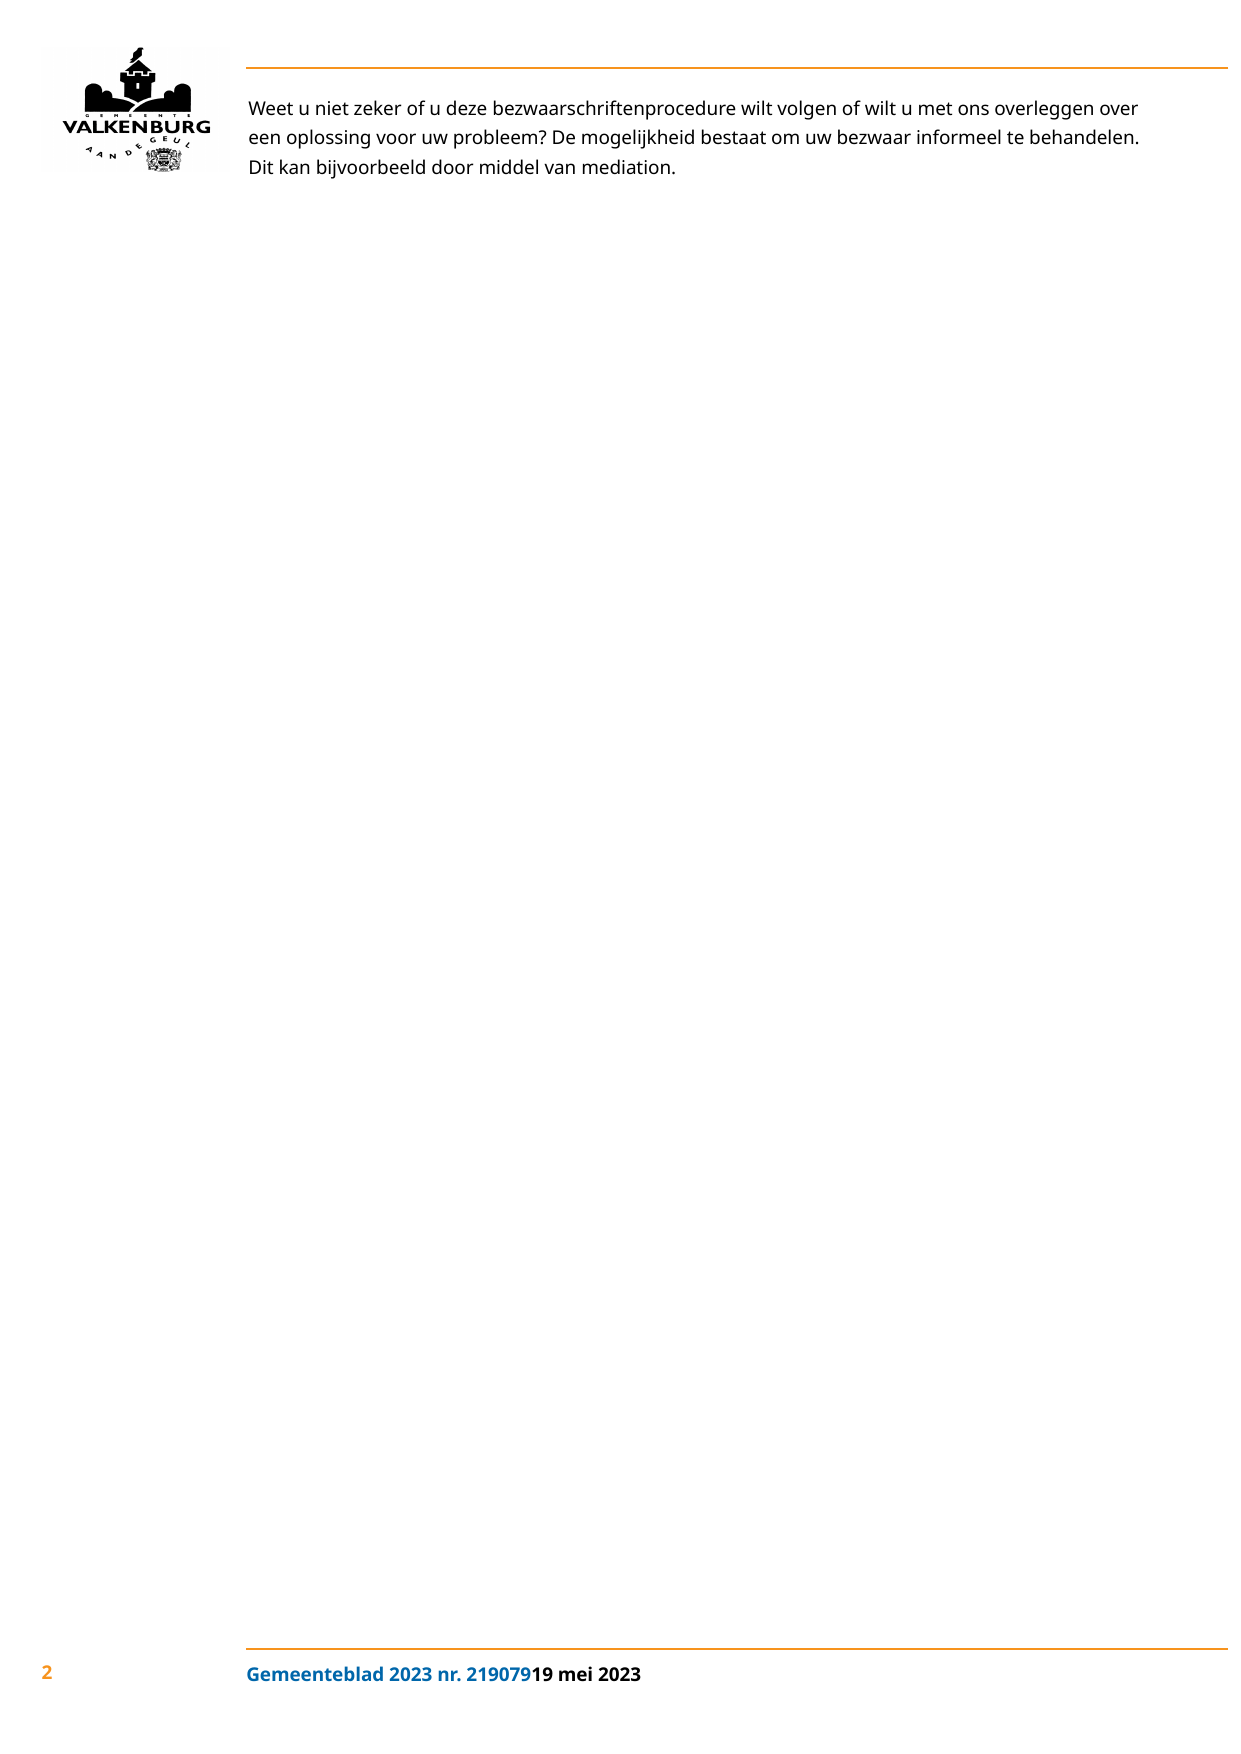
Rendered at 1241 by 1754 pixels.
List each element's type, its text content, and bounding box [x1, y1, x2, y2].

picture [41, 47, 231, 172]
text Weet u niet zeker of u deze bezwaarschriftenprocedure wilt volgen of wilt u met ons overleggen over een oplossing voor uw probleem? De mogelijkheid bestaat om uw bezwaar informeel te behandelen. Dit kan bijvoorbeeld door middel van mediation. [248, 95, 1152, 180]
